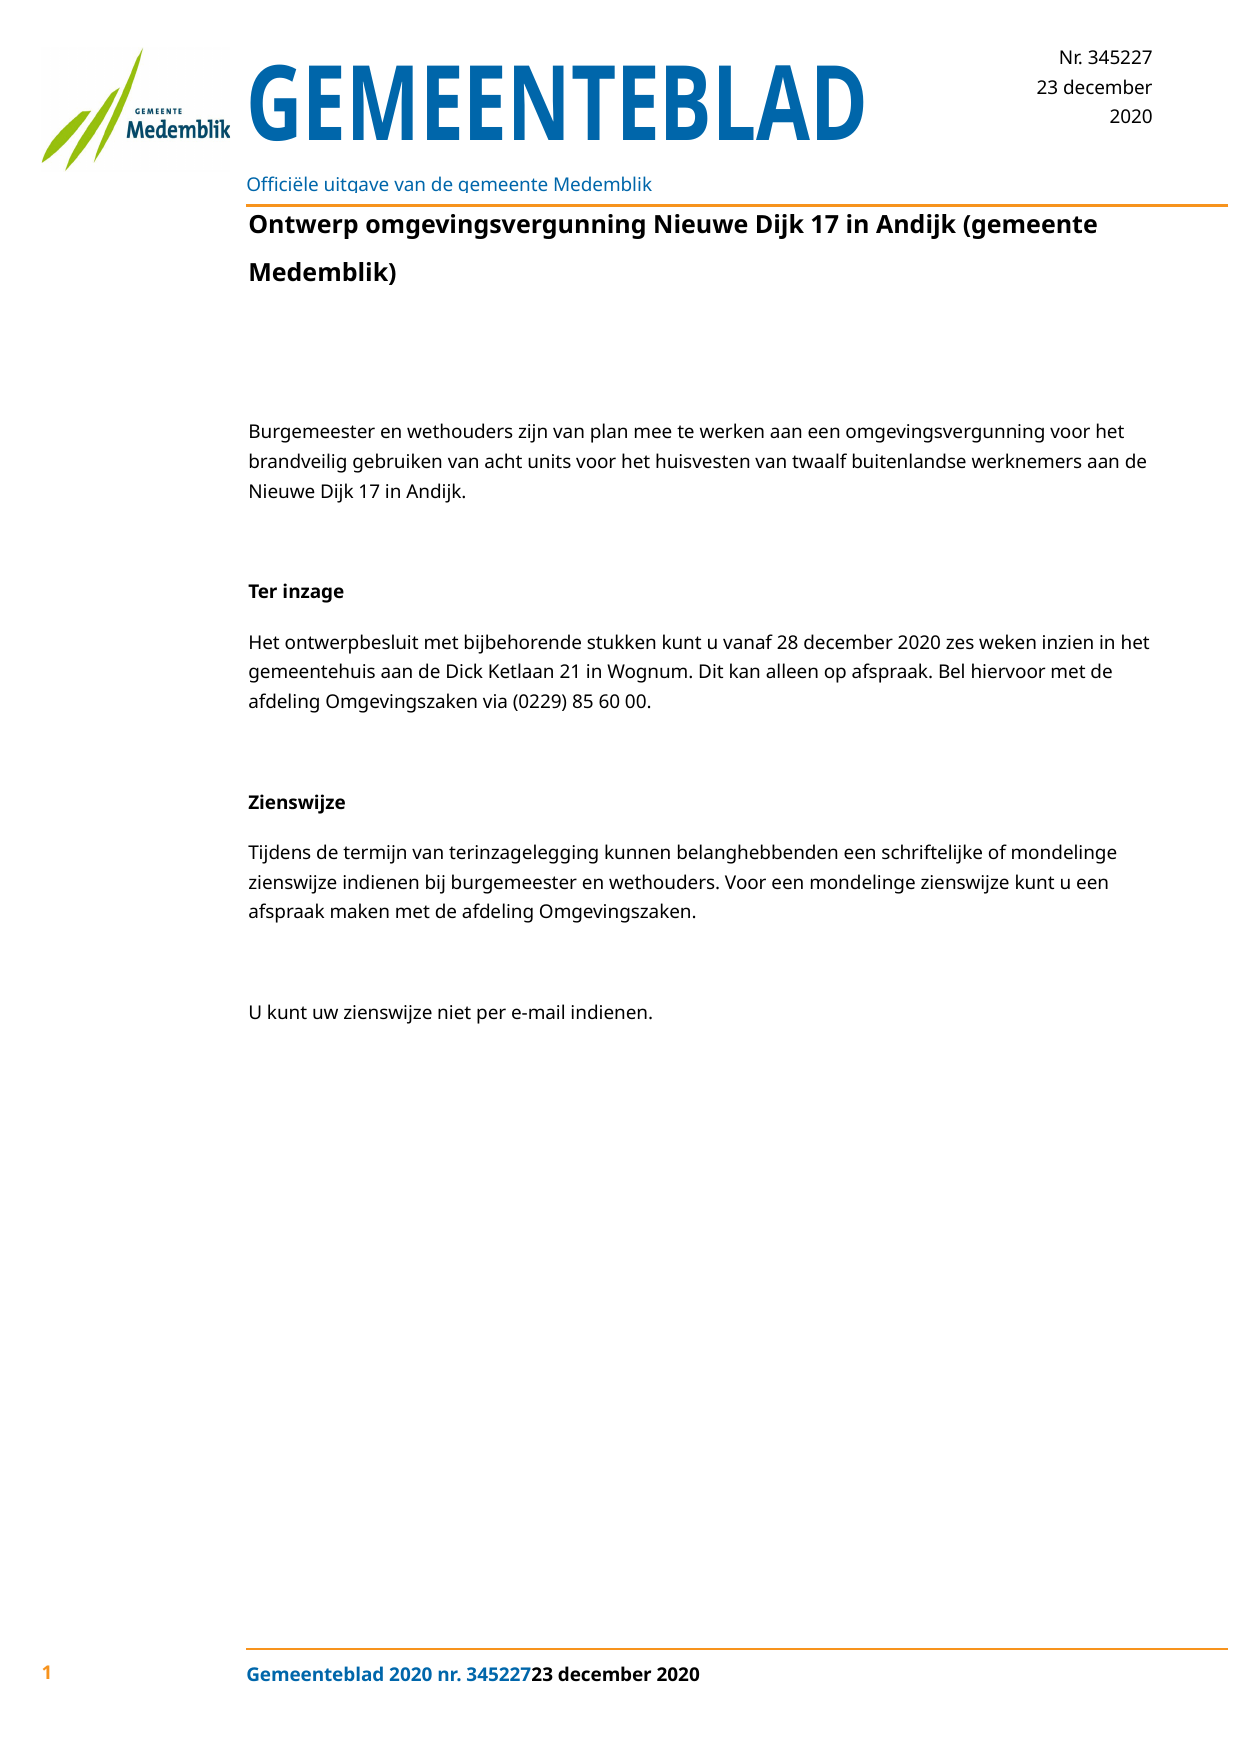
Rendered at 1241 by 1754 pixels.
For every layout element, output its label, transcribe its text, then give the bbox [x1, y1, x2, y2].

text Ter inzage [248, 579, 1152, 604]
text Burgemeester en wethouders zijn van plan mee te werken aan een omgevingsvergunning voor het brandveilig gebruiken van acht units voor het huisvesten van twaalf buitenlandse werknemers aan de Nieuwe Dijk 17 in Andijk. [248, 419, 1152, 504]
text Zienswijze [248, 789, 1152, 815]
text Het ontwerpbesluit met bijbehorende stukken kunt u vanaf 28 december 2020 zes weken inzien in het gemeentehuis aan de Dick Ketlaan 21 in Wognum. Dit kan alleen op afspraak. Bel hiervoor met de afdeling Omgevingszaken via (0229) 85 60 00. [248, 629, 1152, 714]
text U kunt uw zienswijze niet per e-mail indienen. [248, 999, 1152, 1025]
picture [41, 47, 231, 172]
text Ontwerp omgevingsvergunning Nieuwe Dijk 17 in Andijk (gemeente Medemblik) [248, 207, 1152, 288]
text Tijdens de termijn van terinzagelegging kunnen belanghebbenden een schriftelijke of mondelinge zienswijze indienen bij burgemeester en wethouders. Voor een mondelinge zienswijze kunt u een afspraak maken met de afdeling Omgevingszaken. [248, 839, 1152, 924]
